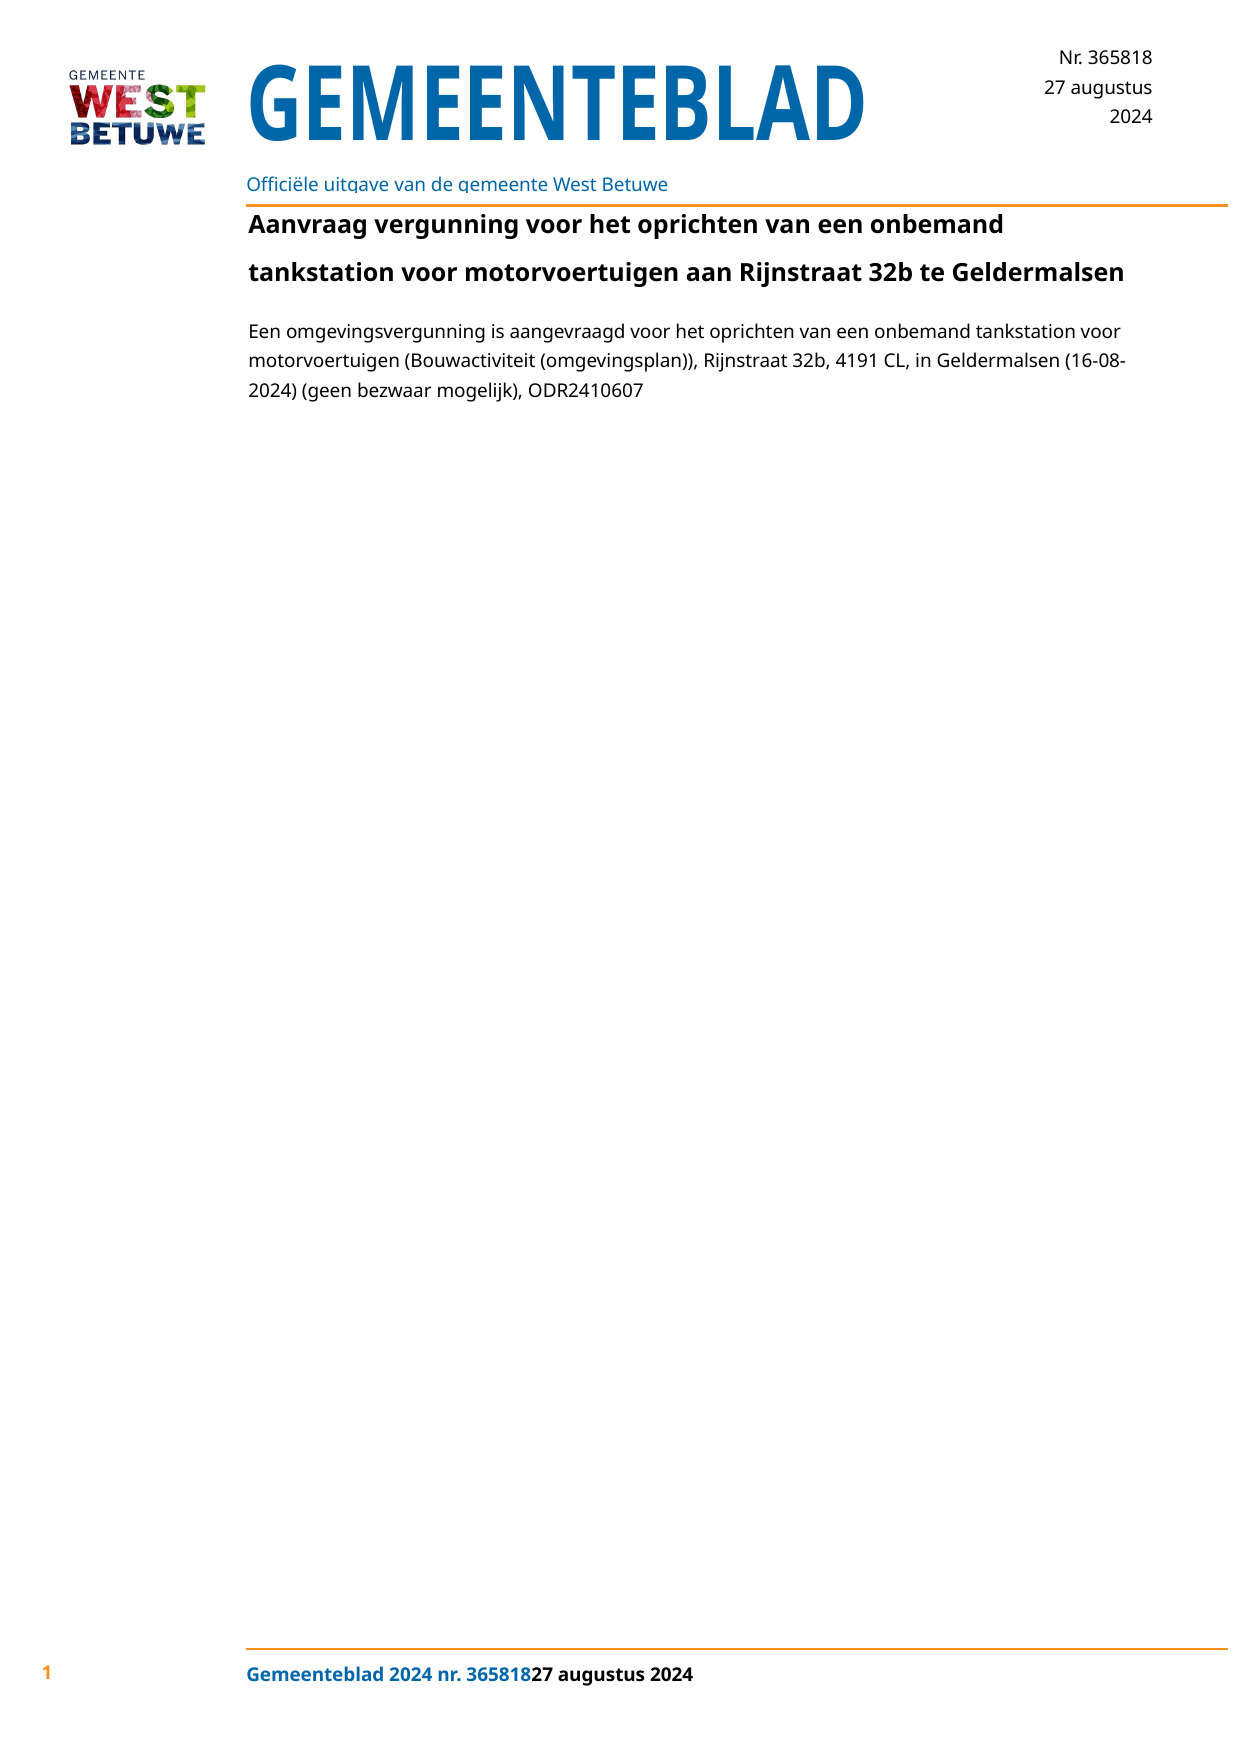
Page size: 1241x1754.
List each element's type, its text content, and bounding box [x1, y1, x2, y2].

picture [41, 47, 231, 172]
text Aanvraag vergunning voor het oprichten van een onbemand tankstation voor motorvoertuigen aan Rijnstraat 32b te Geldermalsen [248, 207, 1152, 288]
text Een omgevingsvergunning is aangevraagd voor het oprichten van een onbemand tankstation voor motorvoertuigen (Bouwactiviteit (omgevingsplan)), Rijnstraat 32b, 4191 CL, in Geldermalsen (16-08-2024) (geen bezwaar mogelijk), ODR2410607 [248, 318, 1152, 403]
